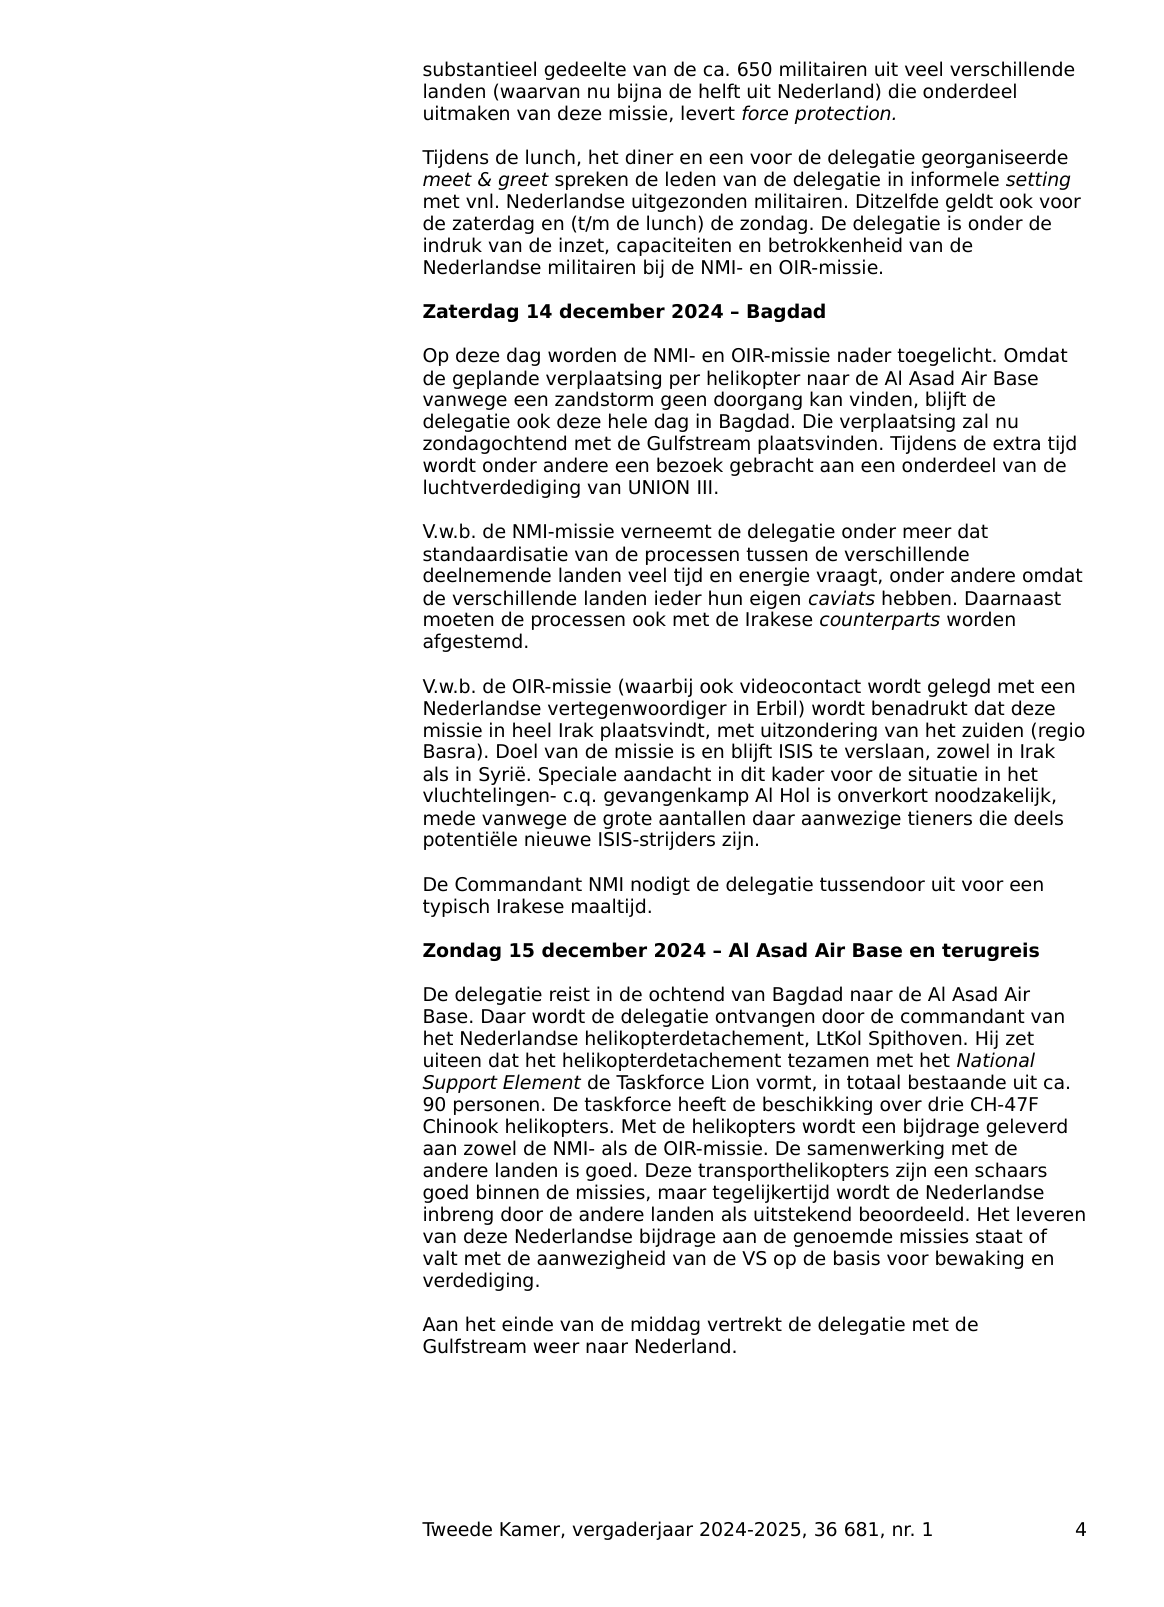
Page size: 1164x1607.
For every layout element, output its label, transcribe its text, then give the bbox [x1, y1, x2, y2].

subtitle Zaterdag 14 december 2024 – Bagdad [422, 301, 1087, 323]
text Tijdens de lunch, het diner en een voor de delegatie georganiseerde meet & greet spreken de leden van de delegatie in informele setting met vnl. Nederlandse uitgezonden militairen. Ditzelfde geldt ook voor de zaterdag en (t/m de lunch) de zondag. De delegatie is onder de indruk van de inzet, capaciteiten en betrokkenheid van de Nederlandse militairen bij de NMI- en OIR-missie. [422, 147, 1087, 279]
text De delegatie reist in de ochtend van Bagdad naar de Al Asad Air Base. Daar wordt de delegatie ontvangen door de commandant van het Nederlandse helikopterdetachement, LtKol Spithoven. Hij zet uiteen dat het helikopterdetachement tezamen met het National Support Element de Taskforce Lion vormt, in totaal bestaande uit ca. 90 personen. De taskforce heeft de beschikking over drie CH-47F Chinook helikopters. Met de helikopters wordt een bijdrage geleverd aan zowel de NMI- als de OIR-missie. De samenwerking met de andere landen is goed. Deze transporthelikopters zijn een schaars goed binnen de missies, maar tegelijkertijd wordt de Nederlandse inbreng door de andere landen als uitstekend beoordeeld. Het leveren van deze Nederlandse bijdrage aan de genoemde missies staat of valt met de aanwezigheid van de VS op de basis voor bewaking en verdediging. [422, 984, 1087, 1292]
subtitle Zondag 15 december 2024 – Al Asad Air Base en terugreis [422, 940, 1087, 962]
text De Commandant NMI nodigt de delegatie tussendoor uit voor een typisch Irakese maaltijd. [422, 873, 1087, 917]
text substantieel gedeelte van de ca. 650 militairen uit veel verschillende landen (waarvan nu bijna de helft uit Nederland) die onderdeel uitmaken van deze missie, levert force protection. [422, 59, 1087, 125]
text Op deze dag worden de NMI- en OIR-missie nader toegelicht. Omdat de geplande verplaatsing per helikopter naar de Al Asad Air Base vanwege een zandstorm geen doorgang kan vinden, blijft de delegatie ook deze hele dag in Bagdad. Die verplaatsing zal nu zondagochtend met de Gulfstream plaatsvinden. Tijdens de extra tijd wordt onder andere een bezoek gebracht aan een onderdeel van de luchtverdediging van UNION III. [422, 345, 1087, 499]
text Aan het einde van de middag vertrekt de delegatie met de Gulfstream weer naar Nederland. [422, 1314, 1087, 1358]
text V.w.b. de OIR-missie (waarbij ook videocontact wordt gelegd met een Nederlandse vertegenwoordiger in Erbil) wordt benadrukt dat deze missie in heel Irak plaatsvindt, met uitzondering van het zuiden (regio Basra). Doel van de missie is en blijft ISIS te verslaan, zowel in Irak als in Syrië. Speciale aandacht in dit kader voor de situatie in het vluchtelingen- c.q. gevangenkamp Al Hol is onverkort noodzakelijk, mede vanwege de grote aantallen daar aanwezige tieners die deels potentiële nieuwe ISIS-strijders zijn. [422, 676, 1087, 851]
text V.w.b. de NMI-missie verneemt de delegatie onder meer dat standaardisatie van de processen tussen de verschillende deelnemende landen veel tijd en energie vraagt, onder andere omdat de verschillende landen ieder hun eigen caviats hebben. Daarnaast moeten de processen ook met de Irakese counterparts worden afgestemd. [422, 521, 1087, 653]
